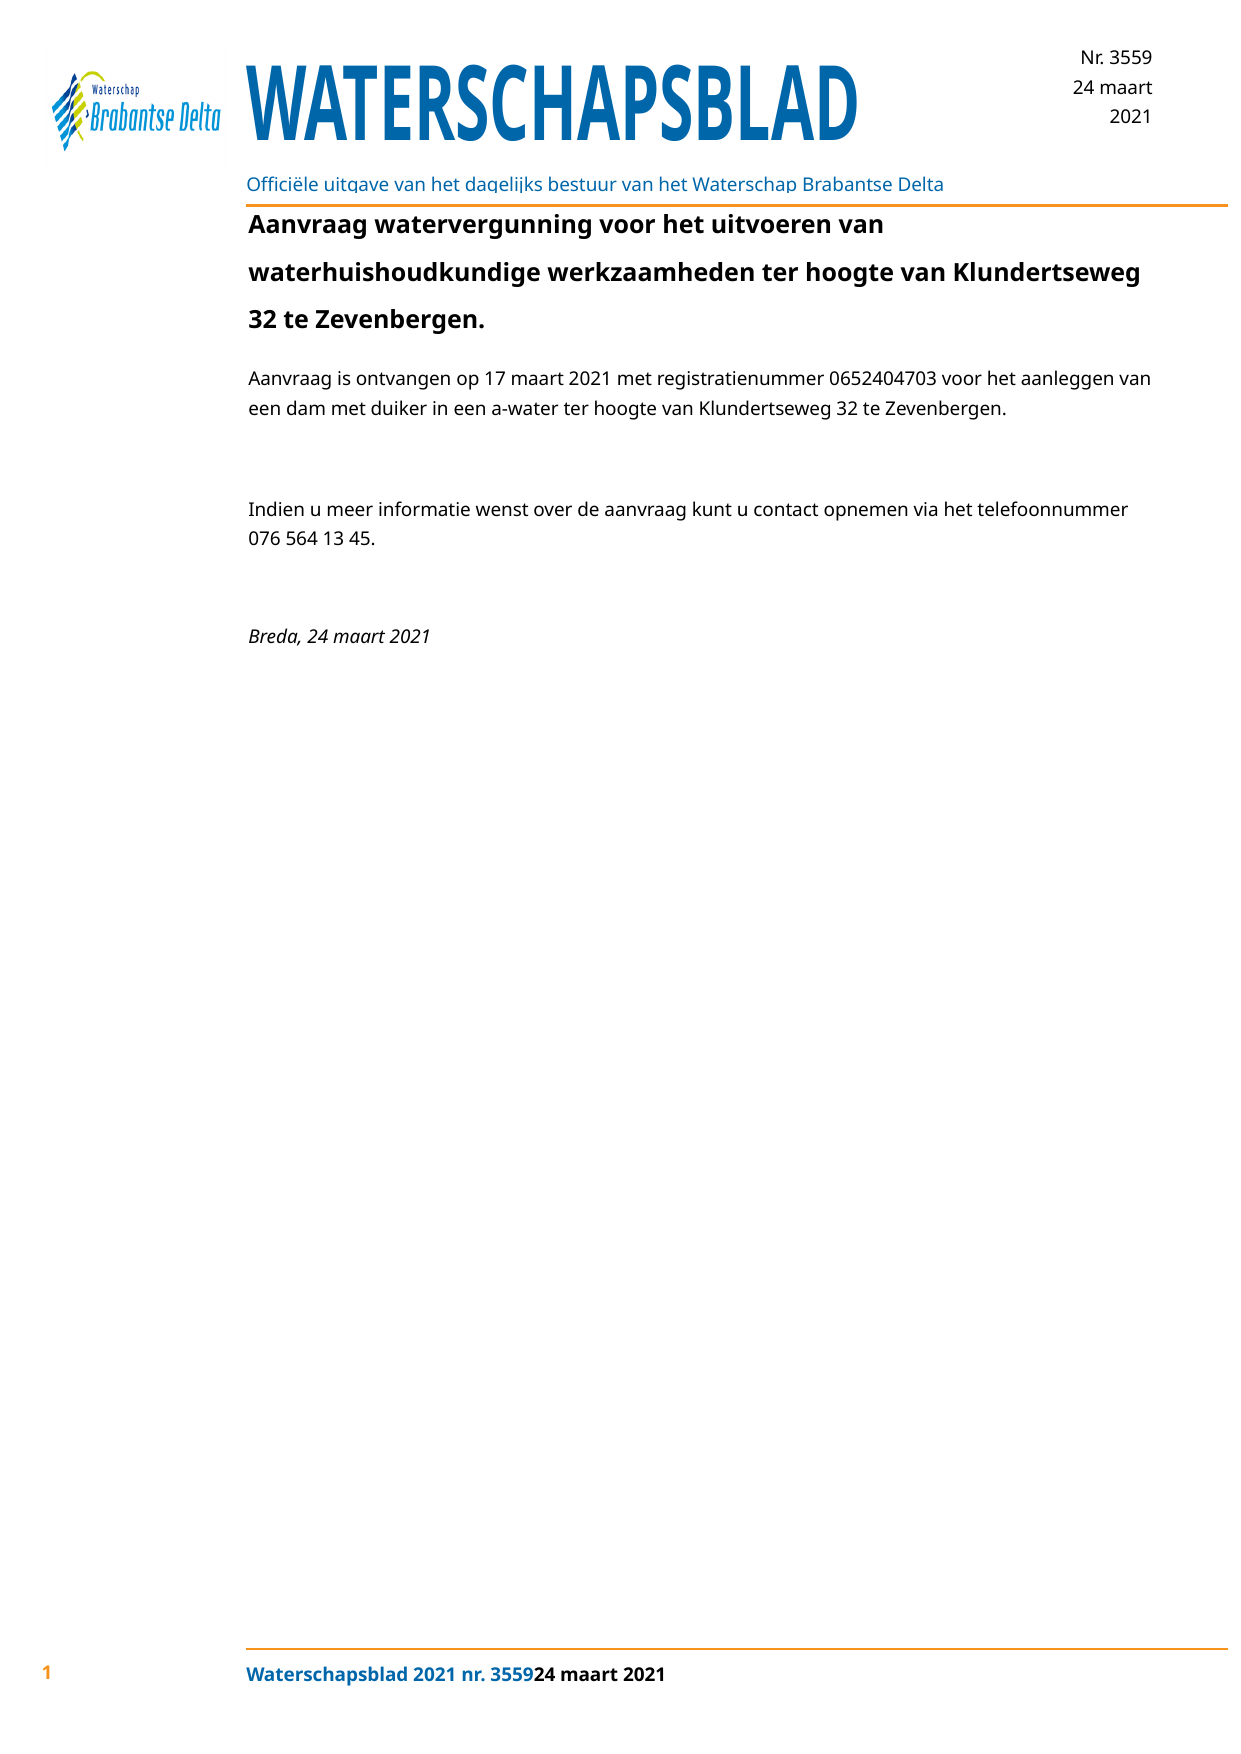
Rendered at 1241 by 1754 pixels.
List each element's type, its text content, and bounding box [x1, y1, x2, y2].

text Aanvraag watervergunning voor het uitvoeren van waterhuishoudkundige werkzaamheden ter hoogte van Klundertseweg 32 te Zevenbergen. [248, 207, 1152, 336]
picture [41, 47, 231, 172]
text Breda, 24 maart 2021 [248, 624, 1152, 649]
text Aanvraag is ontvangen op 17 maart 2021 met registratienummer 0652404703 voor het aanleggen van een dam met duiker in een a-water ter hoogte van Klundertseweg 32 te Zevenbergen. [248, 366, 1152, 421]
text Indien u meer informatie wenst over de aanvraag kunt u contact opnemen via het telefoonnummer 076 564 13 45. [248, 496, 1152, 551]
